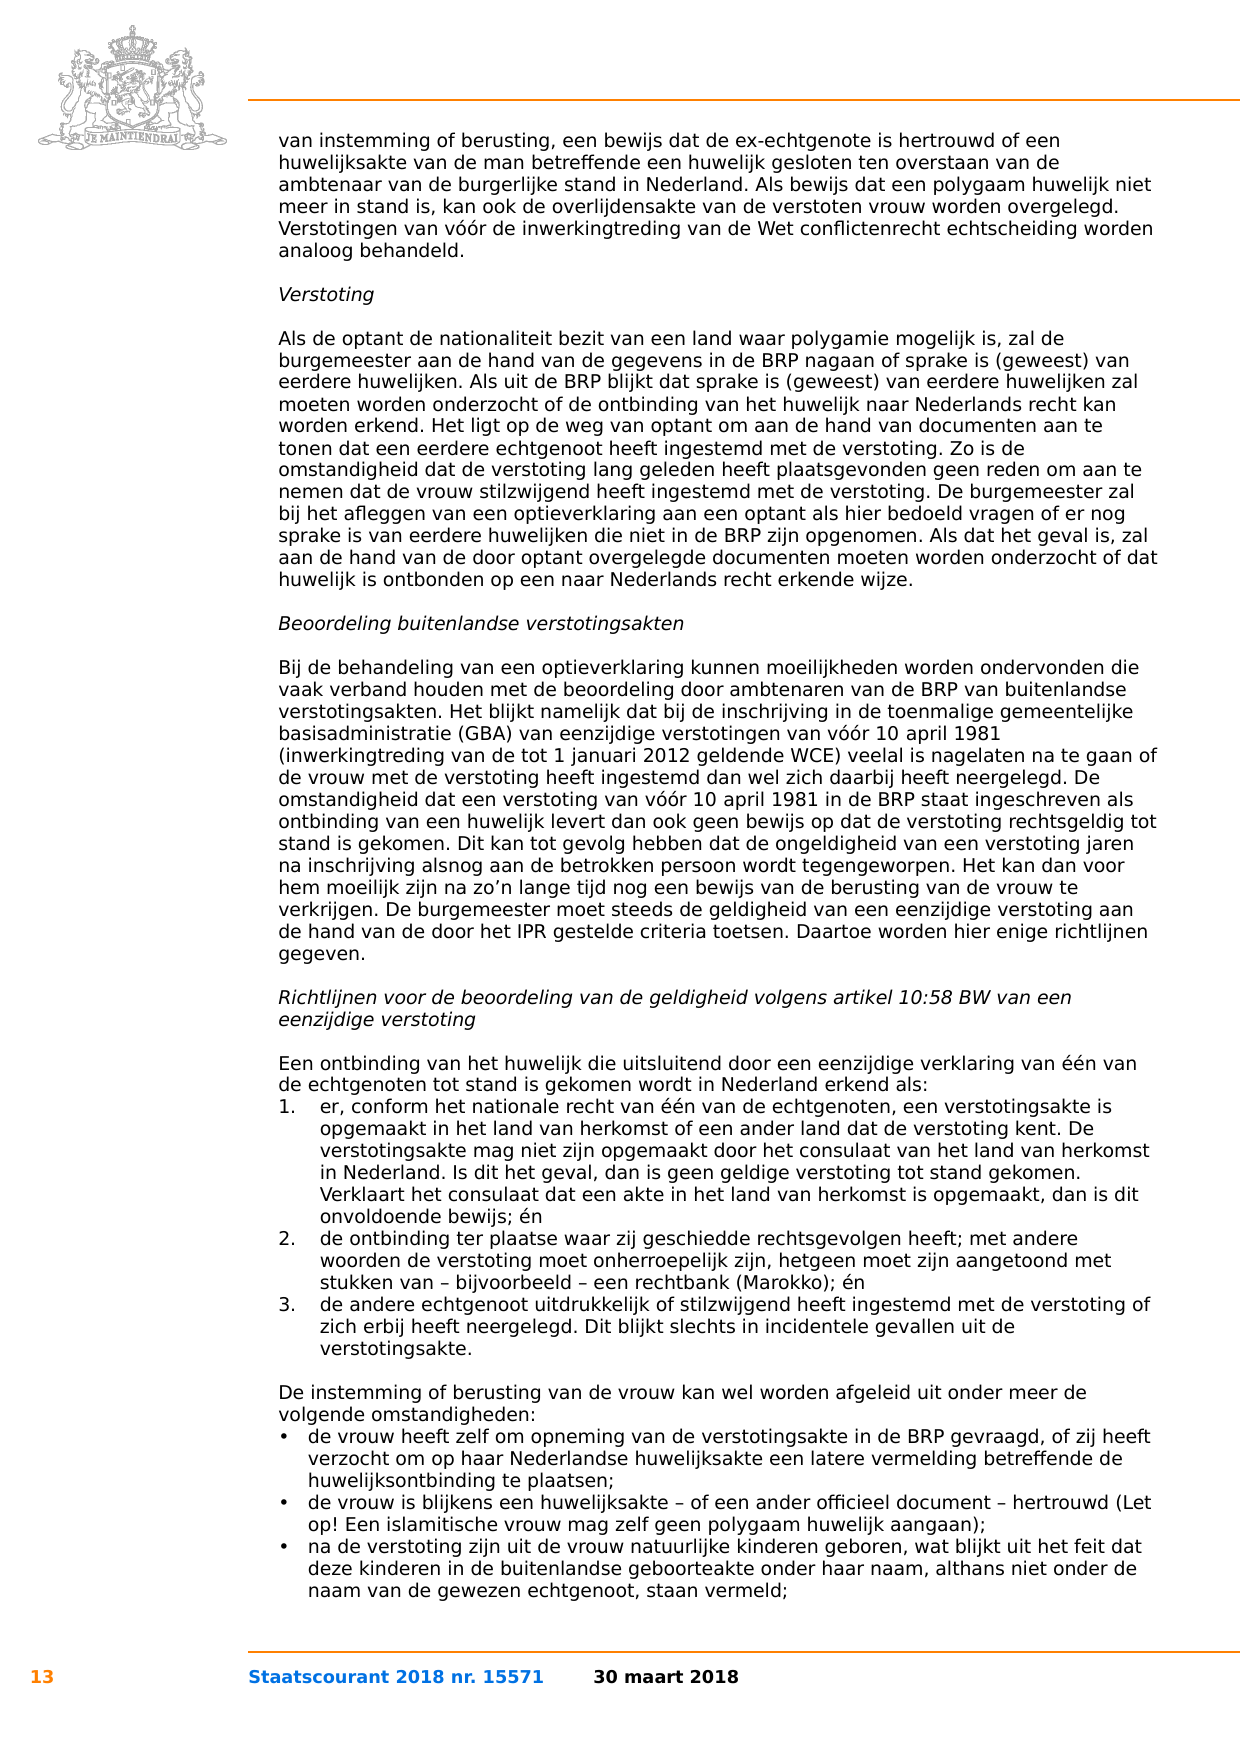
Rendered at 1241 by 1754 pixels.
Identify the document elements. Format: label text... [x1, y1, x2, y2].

subtitle Beoordeling buitenlandse verstotingsakten [278, 613, 1163, 635]
text Bij de behandeling van een optieverklaring kunnen moeilijkheden worden ondervonden die vaak verband houden met de beoordeling door ambtenaren van de BRP van buitenlandse verstotingsakten. Het blijkt namelijk dat bij de inschrijving in de toenmalige gemeentelijke basisadministratie (GBA) van eenzijdige verstotingen van vóór 10 april 1981 (inwerkingtreding van de tot 1 januari 2012 geldende WCE) veelal is nagelaten na te gaan of de vrouw met de verstoting heeft ingestemd dan wel zich daarbij heeft neergelegd. De omstandigheid dat een verstoting van vóór 10 april 1981 in de BRP staat ingeschreven als ontbinding van een huwelijk levert dan ook geen bewijs op dat de verstoting rechtsgeldig tot stand is gekomen. Dit kan tot gevolg hebben dat de ongeldigheid van een verstoting jaren na inschrijving alsnog aan de betrokken persoon wordt tegengeworpen. Het kan dan voor hem moeilijk zijn na zo’n lange tijd nog een bewijs van de berusting van de vrouw te verkrijgen. De burgemeester moet steeds de geldigheid van een eenzijdige verstoting aan de hand van de door het IPR gestelde criteria toetsen. Daartoe worden hier enige richtlijnen gegeven. [278, 657, 1163, 965]
text • na de verstoting zijn uit de vrouw natuurlijke kinderen geboren, wat blijkt uit het feit dat deze kinderen in de buitenlandse geboorteakte onder haar naam, althans niet onder de naam van de gewezen echtgenoot, staan vermeld; [278, 1536, 1163, 1602]
text De instemming of berusting van de vrouw kan wel worden afgeleid uit onder meer de volgende omstandigheden: [278, 1382, 1163, 1426]
text Een ontbinding van het huwelijk die uitsluitend door een eenzijdige verklaring van één van de echtgenoten tot stand is gekomen wordt in Nederland erkend als: [278, 1052, 1163, 1096]
text 2. de ontbinding ter plaatse waar zij geschiedde rechtsgevolgen heeft; met andere woorden de verstoting moet onherroepelijk zijn, hetgeen moet zijn aangetoond met stukken van – bijvoorbeeld – een rechtbank (Marokko); én [278, 1228, 1163, 1294]
text • de vrouw heeft zelf om opneming van de verstotingsakte in de BRP gevraagd, of zij heeft verzocht om op haar Nederlandse huwelijksakte een latere vermelding betreffende de huwelijksontbinding te plaatsen; [278, 1426, 1163, 1492]
subtitle Verstoting [278, 284, 1163, 306]
text van instemming of berusting, een bewijs dat de ex-echtgenote is hertrouwd of een huwelijksakte van de man betreffende een huwelijk gesloten ten overstaan van de ambtenaar van de burgerlijke stand in Nederland. Als bewijs dat een polygaam huwelijk niet meer in stand is, kan ook de overlijdensakte van de verstoten vrouw worden overgelegd. Verstotingen van vóór de inwerkingtreding van de Wet conflictenrecht echtscheiding worden analoog behandeld. [278, 130, 1163, 262]
picture [38, 25, 227, 150]
subtitle Richtlijnen voor de beoordeling van de geldigheid volgens artikel 10:58 BW van een eenzijdige verstoting [278, 987, 1163, 1031]
text 1. er, conform het nationale recht van één van de echtgenoten, een verstotingsakte is opgemaakt in het land van herkomst of een ander land dat de verstoting kent. De verstotingsakte mag niet zijn opgemaakt door het consulaat van het land van herkomst in Nederland. Is dit het geval, dan is geen geldige verstoting tot stand gekomen. Verklaart het consulaat dat een akte in het land van herkomst is opgemaakt, dan is dit onvoldoende bewijs; én [278, 1096, 1163, 1228]
text • de vrouw is blijkens een huwelijksakte – of een ander officieel document – hertrouwd (Let op! Een islamitische vrouw mag zelf geen polygaam huwelijk aangaan); [278, 1492, 1163, 1536]
text 3. de andere echtgenoot uitdrukkelijk of stilzwijgend heeft ingestemd met de verstoting of zich erbij heeft neergelegd. Dit blijkt slechts in incidentele gevallen uit de verstotingsakte. [278, 1294, 1163, 1360]
text Als de optant de nationaliteit bezit van een land waar polygamie mogelijk is, zal de burgemeester aan de hand van de gegevens in de BRP nagaan of sprake is (geweest) van eerdere huwelijken. Als uit de BRP blijkt dat sprake is (geweest) van eerdere huwelijken zal moeten worden onderzocht of de ontbinding van het huwelijk naar Nederlands recht kan worden erkend. Het ligt op de weg van optant om aan de hand van documenten aan te tonen dat een eerdere echtgenoot heeft ingestemd met de verstoting. Zo is de omstandigheid dat de verstoting lang geleden heeft plaatsgevonden geen reden om aan te nemen dat de vrouw stilzwijgend heeft ingestemd met de verstoting. De burgemeester zal bij het afleggen van een optieverklaring aan een optant als hier bedoeld vragen of er nog sprake is van eerdere huwelijken die niet in de BRP zijn opgenomen. Als dat het geval is, zal aan de hand van de door optant overgelegde documenten moeten worden onderzocht of dat huwelijk is ontbonden op een naar Nederlands recht erkende wijze. [278, 327, 1163, 591]
